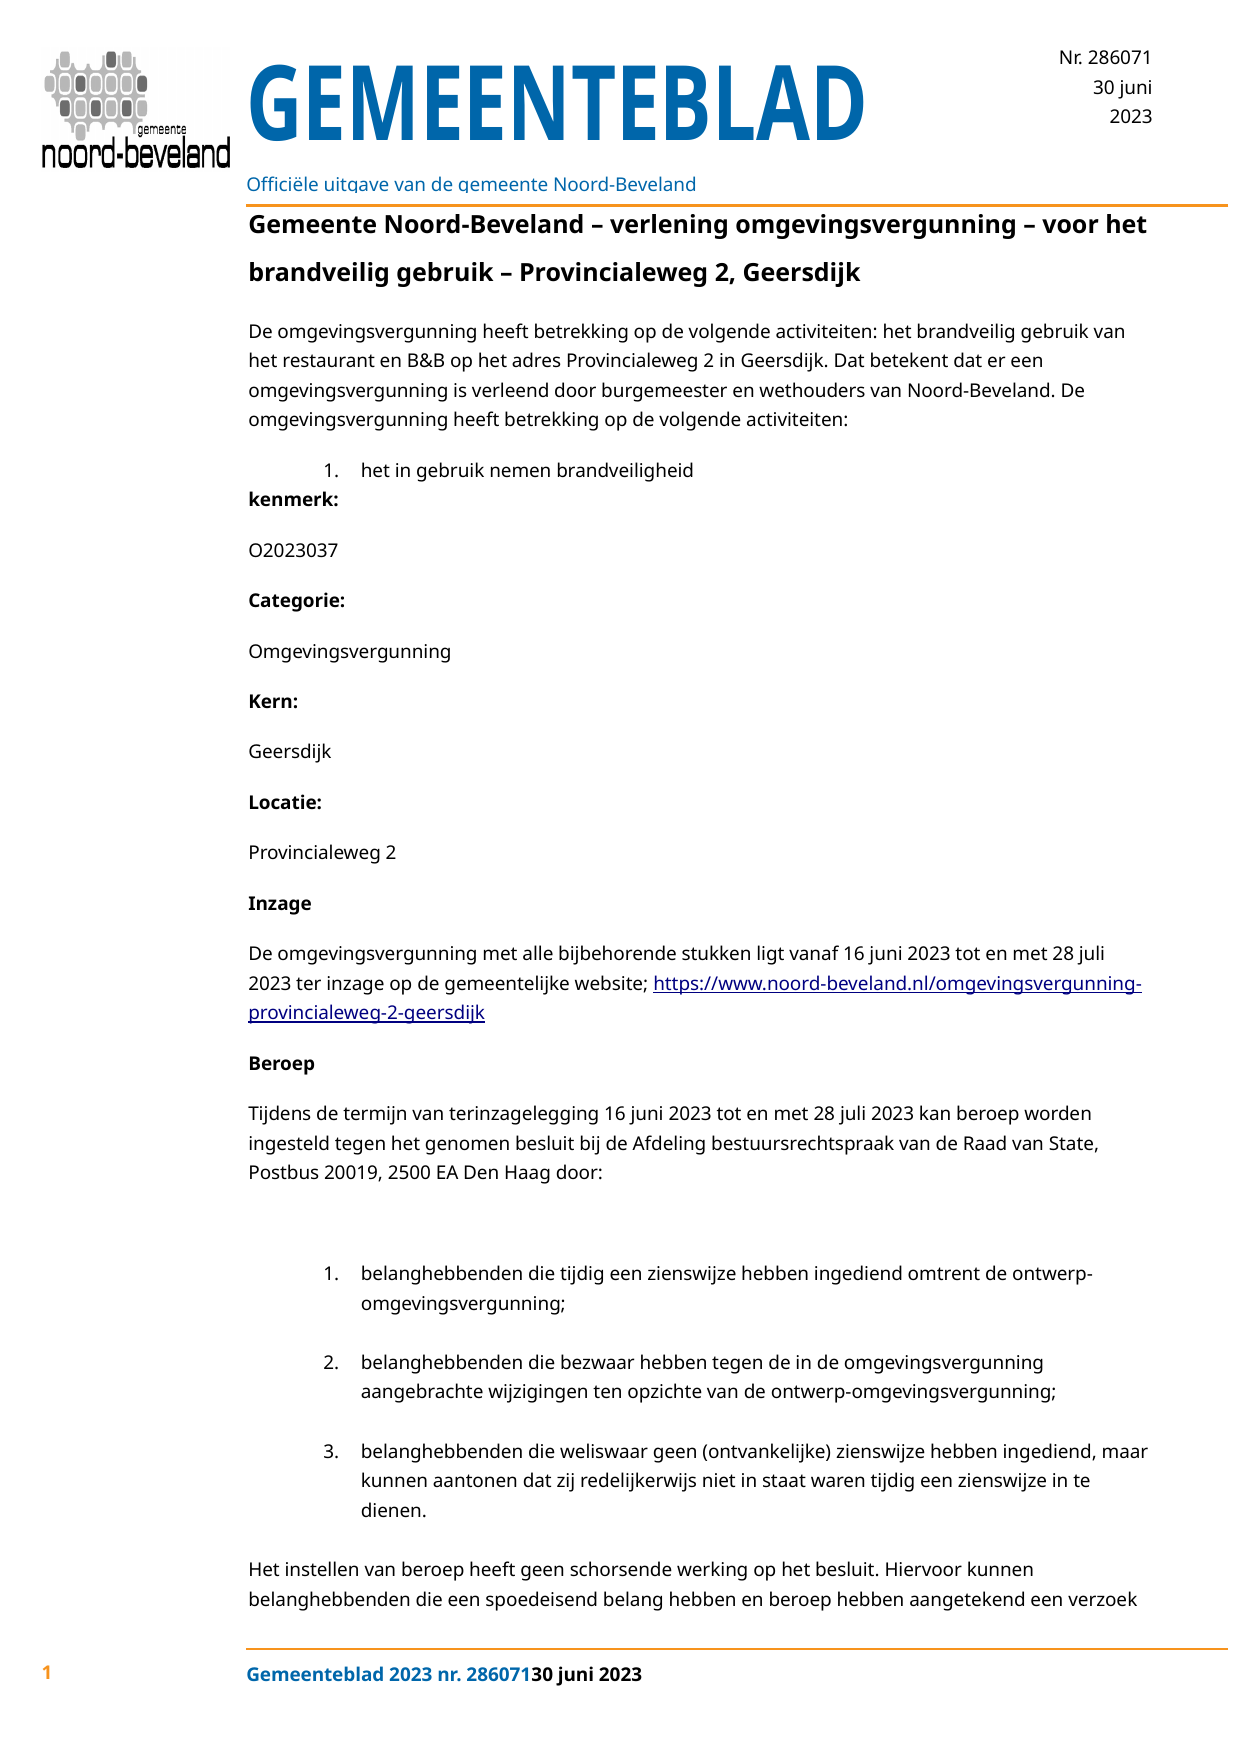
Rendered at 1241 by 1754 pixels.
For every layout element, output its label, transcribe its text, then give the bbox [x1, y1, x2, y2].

text Geersdijk [248, 739, 1152, 764]
list het in gebruik nemen brandveiligheid [323, 457, 1152, 483]
text kenmerk: [248, 487, 1152, 512]
text De omgevingsvergunning met alle bijbehorende stukken ligt vanaf 16 juni 2023 tot en met 28 juli 2023 ter inzage op de gemeentelijke website; https://www.noord-beveland.nl/omgevingsvergunning-provincialeweg-2-geersdijk [248, 940, 1152, 1025]
text Kern: [248, 688, 1152, 714]
text Locatie: [248, 789, 1152, 815]
text De omgevingsvergunning heeft betrekking op de volgende activiteiten: het brandveilig gebruik van het restaurant en B&B op het adres Provincialeweg 2 in Geersdijk. Dat betekent dat er een omgevingsvergunning is verleend door burgemeester en wethouders van Noord-Beveland. De omgevingsvergunning heeft betrekking op de volgende activiteiten: [248, 318, 1152, 432]
text Provincialeweg 2 [248, 839, 1152, 865]
list belanghebbenden die tijdig een zienswijze hebben ingediend omtrent de ontwerp-omgevingsvergunning; [323, 1260, 1152, 1316]
text Beroep [248, 1050, 1152, 1076]
text Gemeente Noord-Beveland – verlening omgevingsvergunning – voor het brandveilig gebruik – Provincialeweg 2, Geersdijk [248, 207, 1152, 288]
text Omgevingsvergunning [248, 638, 1152, 664]
text Het instellen van beroep heeft geen schorsende werking op het besluit. Hiervoor kunnen belanghebbenden die een spoedeisend belang hebben en beroep hebben aangetekend een verzoek [248, 1556, 1152, 1612]
list belanghebbenden die weliswaar geen (ontvankelijke) zienswijze hebben ingediend, maar kunnen aantonen dat zij redelijkerwijs niet in staat waren tijdig een zienswijze in te dienen. [323, 1438, 1152, 1523]
text Tijdens de termijn van terinzagelegging 16 juni 2023 tot en met 28 juli 2023 kan beroep worden ingesteld tegen het genomen besluit bij de Afdeling bestuursrechtspraak van de Raad van State, Postbus 20019, 2500 EA Den Haag door: [248, 1100, 1152, 1185]
text Categorie: [248, 587, 1152, 613]
picture [41, 47, 231, 172]
list belanghebbenden die bezwaar hebben tegen de in de omgevingsvergunning aangebrachte wijzigingen ten opzichte van de ontwerp-omgevingsvergunning; [323, 1349, 1152, 1404]
text Inzage [248, 890, 1152, 916]
text O2023037 [248, 537, 1152, 563]
